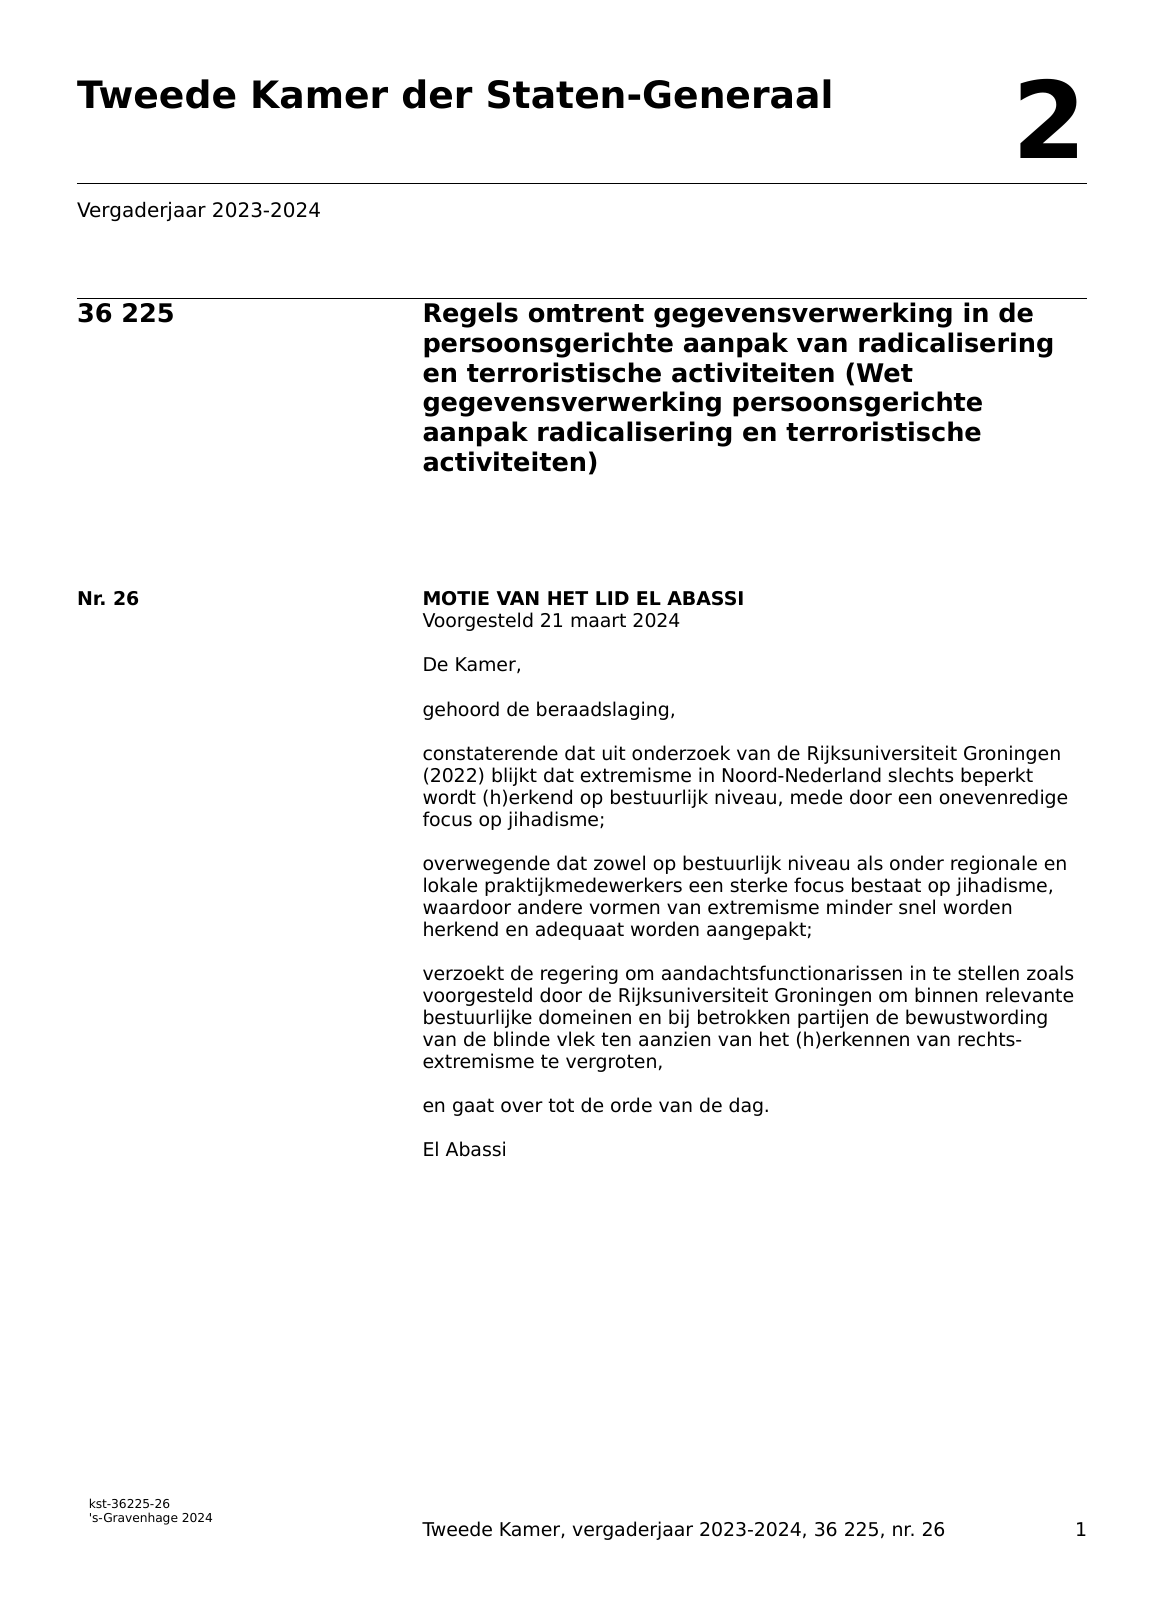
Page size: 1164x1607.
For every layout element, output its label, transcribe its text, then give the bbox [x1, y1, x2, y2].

subtitle Nr. 26 MOTIE VAN HET LID EL ABASSI [77, 588, 1087, 610]
table_cell Vergaderjaar 2023-2024 [77, 184, 1087, 298]
text constaterende dat uit onderzoek van de Rijksuniversiteit Groningen (2022) blijkt dat extremisme in Noord-Nederland slechts beperkt wordt (h)erkend op bestuurlijk niveau, mede door een onevenredige focus op jihadisme; [422, 743, 1087, 831]
text De Kamer, [422, 654, 1087, 676]
table_header Tweede Kamer der Staten-Generaal [77, 59, 886, 183]
text Voorgesteld 21 maart 2024 [422, 610, 1087, 632]
subtitle 36 225 Regels omtrent gegevensverwerking in de persoonsgerichte aanpak van radicalisering en terroristische activiteiten (Wet gegevensverwerking persoonsgerichte aanpak radicalisering en terroristische activiteiten) [77, 299, 1087, 477]
text gehoord de beraadslaging, [422, 698, 1087, 720]
text kst-36225-26 [88, 1497, 323, 1511]
text en gaat over tot de orde van de dag. [422, 1095, 1087, 1117]
table_header 2 [886, 59, 1087, 183]
text overwegende dat zowel op bestuurlijk niveau als onder regionale en lokale praktijkmedewerkers een sterke focus bestaat op jihadisme, waardoor andere vormen van extremisme minder snel worden herkend en adequaat worden aangepakt; [422, 853, 1087, 941]
text El Abassi [422, 1139, 1087, 1161]
text verzoekt de regering om aandachtsfunctionarissen in te stellen zoals voorgesteld door de Rijksuniversiteit Groningen om binnen relevante bestuurlijke domeinen en bij betrokken partijen de bewustwording van de blinde vlek ten aanzien van het (h)erkennen van rechts-extremisme te vergroten, [422, 963, 1087, 1073]
text 's-Gravenhage 2024 [88, 1511, 323, 1525]
